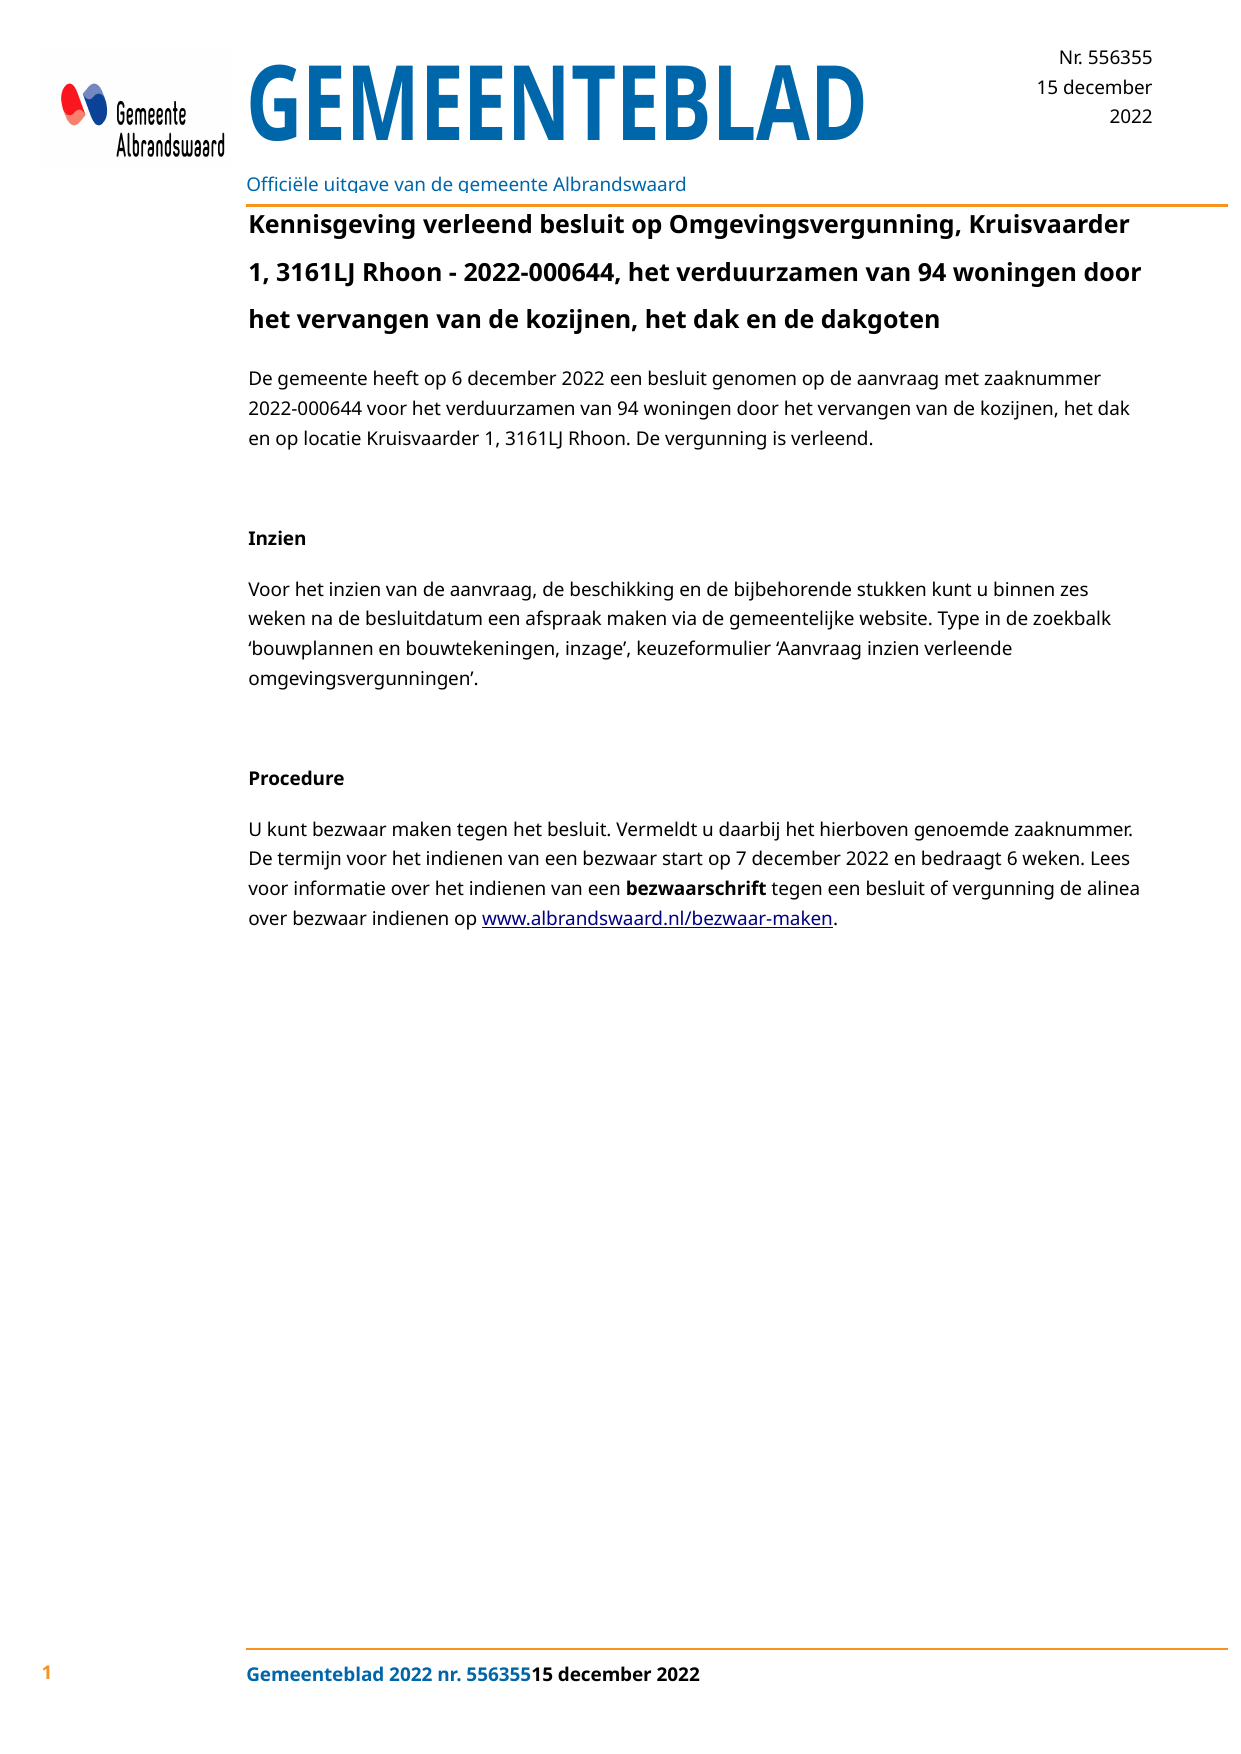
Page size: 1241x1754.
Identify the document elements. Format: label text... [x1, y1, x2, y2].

text Kennisgeving verleend besluit op Omgevingsvergunning, Kruisvaarder 1, 3161LJ Rhoon - 2022-000644, het verduurzamen van 94 woningen door het vervangen van de kozijnen, het dak en de dakgoten [248, 207, 1152, 336]
text De gemeente heeft op 6 december 2022 een besluit genomen op de aanvraag met zaaknummer 2022-000644 voor het verduurzamen van 94 woningen door het vervangen van de kozijnen, het dak en op locatie Kruisvaarder 1, 3161LJ Rhoon. De vergunning is verleend. [248, 366, 1152, 450]
text U kunt bezwaar maken tegen het besluit. Vermeldt u daarbij het hierboven genoemde zaaknummer. De termijn voor het indienen van een bezwaar start op 7 december 2022 en bedraagt 6 weken. Lees voor informatie over het indienen van een bezwaarschrift tegen een besluit of vergunning de alinea over bezwaar indienen op www.albrandswaard.nl/bezwaar-maken. [248, 816, 1152, 930]
text Inzien [248, 526, 1152, 551]
text Procedure [248, 766, 1152, 791]
text Voor het inzien van de aanvraag, de beschikking en de bijbehorende stukken kunt u binnen zes weken na de besluitdatum een afspraak maken via de gemeentelijke website. Type in de zoekbalk ‘bouwplannen en bouwtekeningen, inzage’, keuzeformulier ‘Aanvraag inzien verleende omgevingsvergunningen’. [248, 576, 1152, 690]
picture [41, 47, 231, 172]
